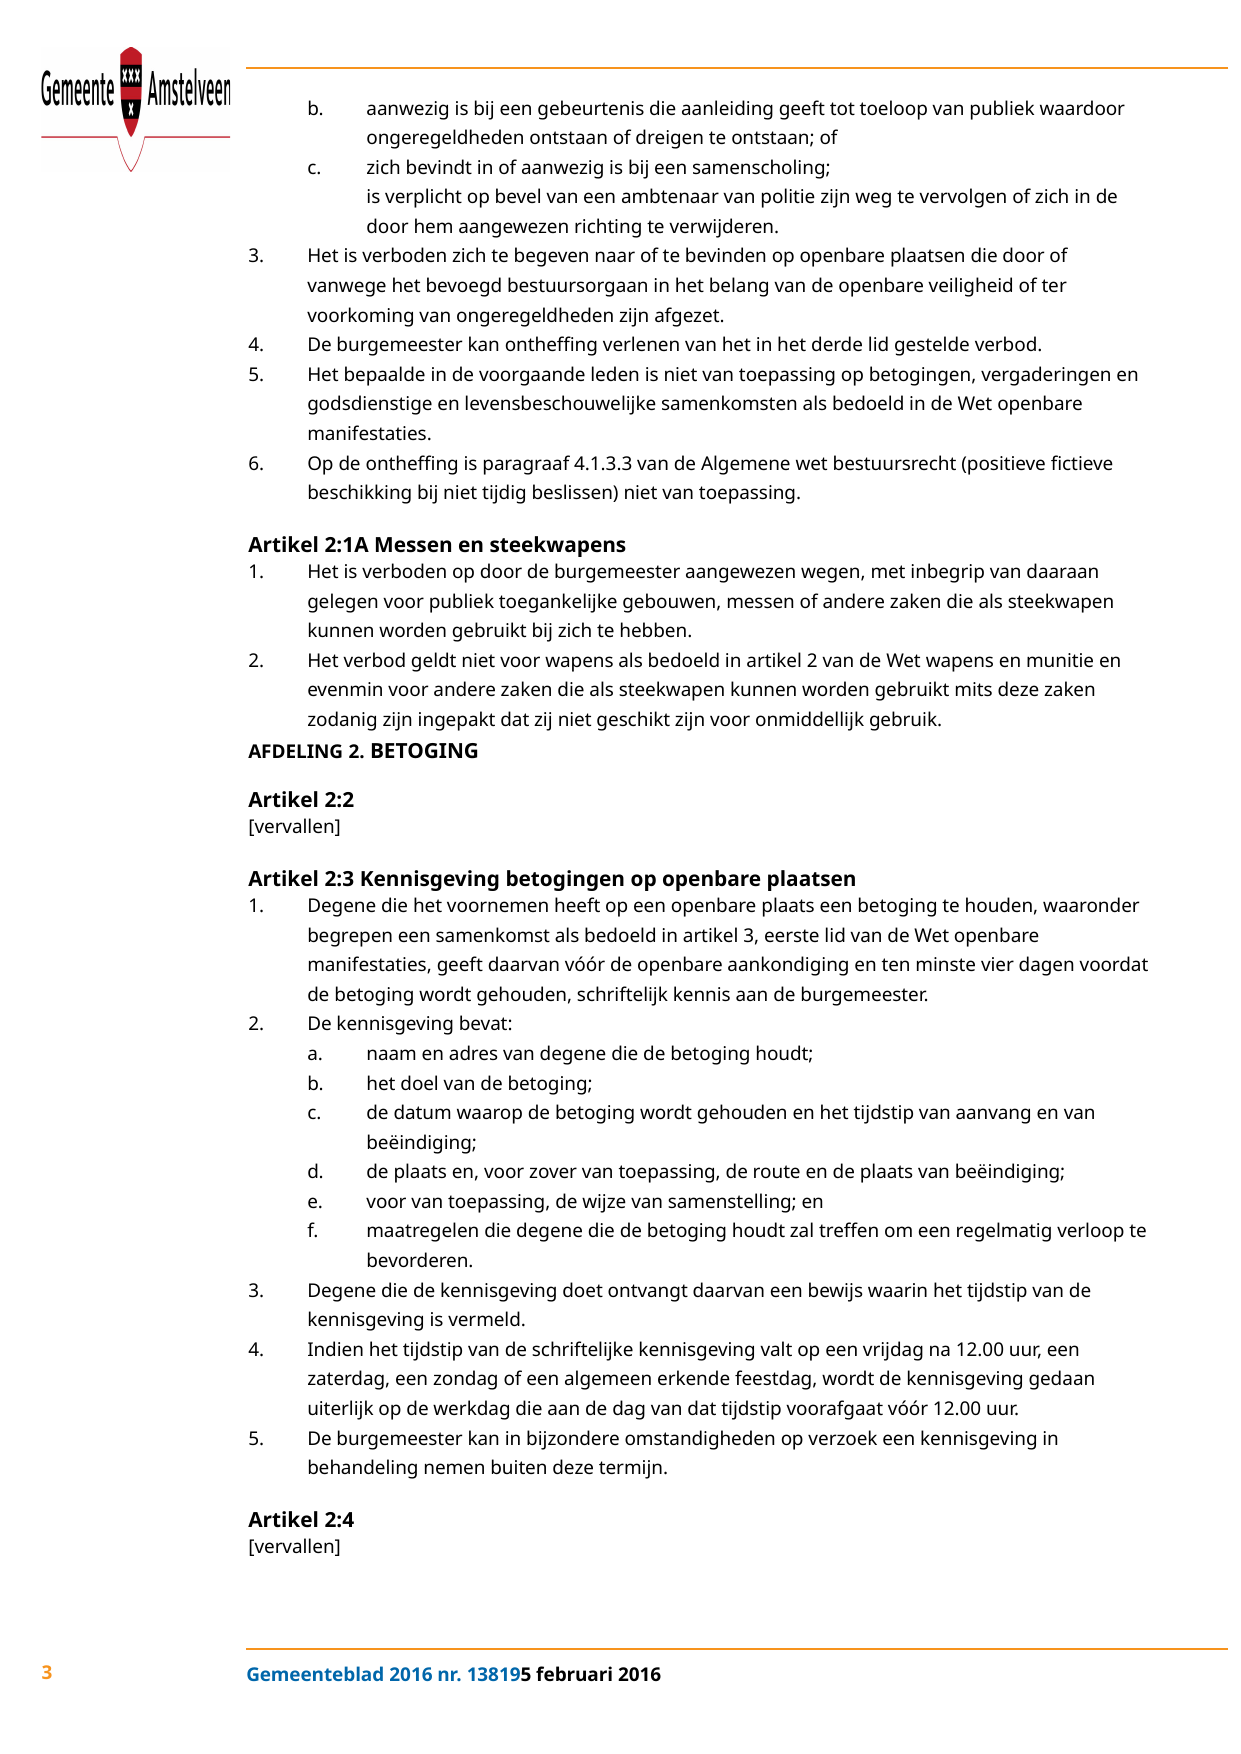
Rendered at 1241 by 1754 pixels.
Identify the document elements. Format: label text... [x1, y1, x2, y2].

list voor van toepassing, de wijze van samenstelling; en [307, 1188, 1152, 1214]
list het doel van de betoging; [307, 1070, 1152, 1096]
list Het verbod geldt niet voor wapens als bedoeld in artikel 2 van de Wet wapens en munitie en evenmin voor andere zaken die als steekwapen kunnen worden gebruikt mits deze zaken zodanig zijn ingepakt dat zij niet geschikt zijn voor onmiddellijk gebruik. [248, 647, 1152, 732]
text [vervallen] [248, 813, 1152, 839]
list Het is verboden zich te begeven naar of te bevinden op openbare plaatsen die door of vanwege het bevoegd bestuursorgaan in het belang van de openbare veiligheid of ter voorkoming van ongeregeldheden zijn afgezet. [248, 243, 1152, 328]
list Op de ontheffing is paragraaf 4.1.3.3 van de Algemene wet bestuursrecht (positieve fictieve beschikking bij niet tijdig beslissen) niet van toepassing. [248, 450, 1152, 505]
text Artikel 2:2 [248, 785, 1152, 813]
text Artikel 2:1A Messen en steekwapens [248, 530, 1152, 558]
text Artikel 2:3 Kennisgeving betogingen op openbare plaatsen [248, 864, 1152, 892]
list maatregelen die degene die de betoging houdt zal treffen om een regelmatig verloop te bevorderen. [307, 1218, 1152, 1273]
list zich bevindt in of aanwezig is bij een samenscholing; [307, 154, 1152, 180]
list Het is verboden op door de burgemeester aangewezen wegen, met inbegrip van daaraan gelegen voor publiek toegankelijke gebouwen, messen of andere zaken die als steekwapen kunnen worden gebruikt bij zich te hebben. [248, 558, 1152, 643]
list De kennisgeving bevat: [248, 1011, 1152, 1036]
list Het bepaalde in de voorgaande leden is niet van toepassing op betogingen, vergaderingen en godsdienstige en levensbeschouwelijke samenkomsten als bedoeld in de Wet openbare manifestaties. [248, 361, 1152, 446]
list Degene die het voornemen heeft op een openbare plaats een betoging te houden, waaronder begrepen een samenkomst als bedoeld in artikel 3, eerste lid van de Wet openbare manifestaties, geeft daarvan vóór de openbare aankondiging en ten minste vier dagen voordat de betoging wordt gehouden, schriftelijk kennis aan de burgemeester. [248, 892, 1152, 1007]
list is verplicht op bevel van een ambtenaar van politie zijn weg te vervolgen of zich in de door hem aangewezen richting te verwijderen. [307, 183, 1152, 239]
list De burgemeester kan in bijzondere omstandigheden op verzoek een kennisgeving in behandeling nemen buiten deze termijn. [248, 1425, 1152, 1480]
text [vervallen] [248, 1533, 1152, 1559]
list de plaats en, voor zover van toepassing, de route en de plaats van beëindiging; [307, 1158, 1152, 1184]
list naam en adres van degene die de betoging houdt; [307, 1040, 1152, 1066]
list De burgemeester kan ontheffing verlenen van het in het derde lid gestelde verbod. [248, 331, 1152, 357]
list de datum waarop de betoging wordt gehouden en het tijdstip van aanvang en van beëindiging; [307, 1099, 1152, 1155]
picture [41, 47, 231, 172]
text AFDELING 2. BETOGING [248, 736, 1152, 764]
list aanwezig is bij een gebeurtenis die aanleiding geeft tot toeloop van publiek waardoor ongeregeldheden ontstaan of dreigen te ontstaan; of [307, 95, 1152, 150]
list Indien het tijdstip van de schriftelijke kennisgeving valt op een vrijdag na 12.00 uur, een zaterdag, een zondag of een algemeen erkende feestdag, wordt de kennisgeving gedaan uiterlijk op de werkdag die aan de dag van dat tijdstip voorafgaat vóór 12.00 uur. [248, 1336, 1152, 1421]
text Artikel 2:4 [248, 1505, 1152, 1533]
list Degene die de kennisgeving doet ontvangt daarvan een bewijs waarin het tijdstip van de kennisgeving is vermeld. [248, 1277, 1152, 1332]
